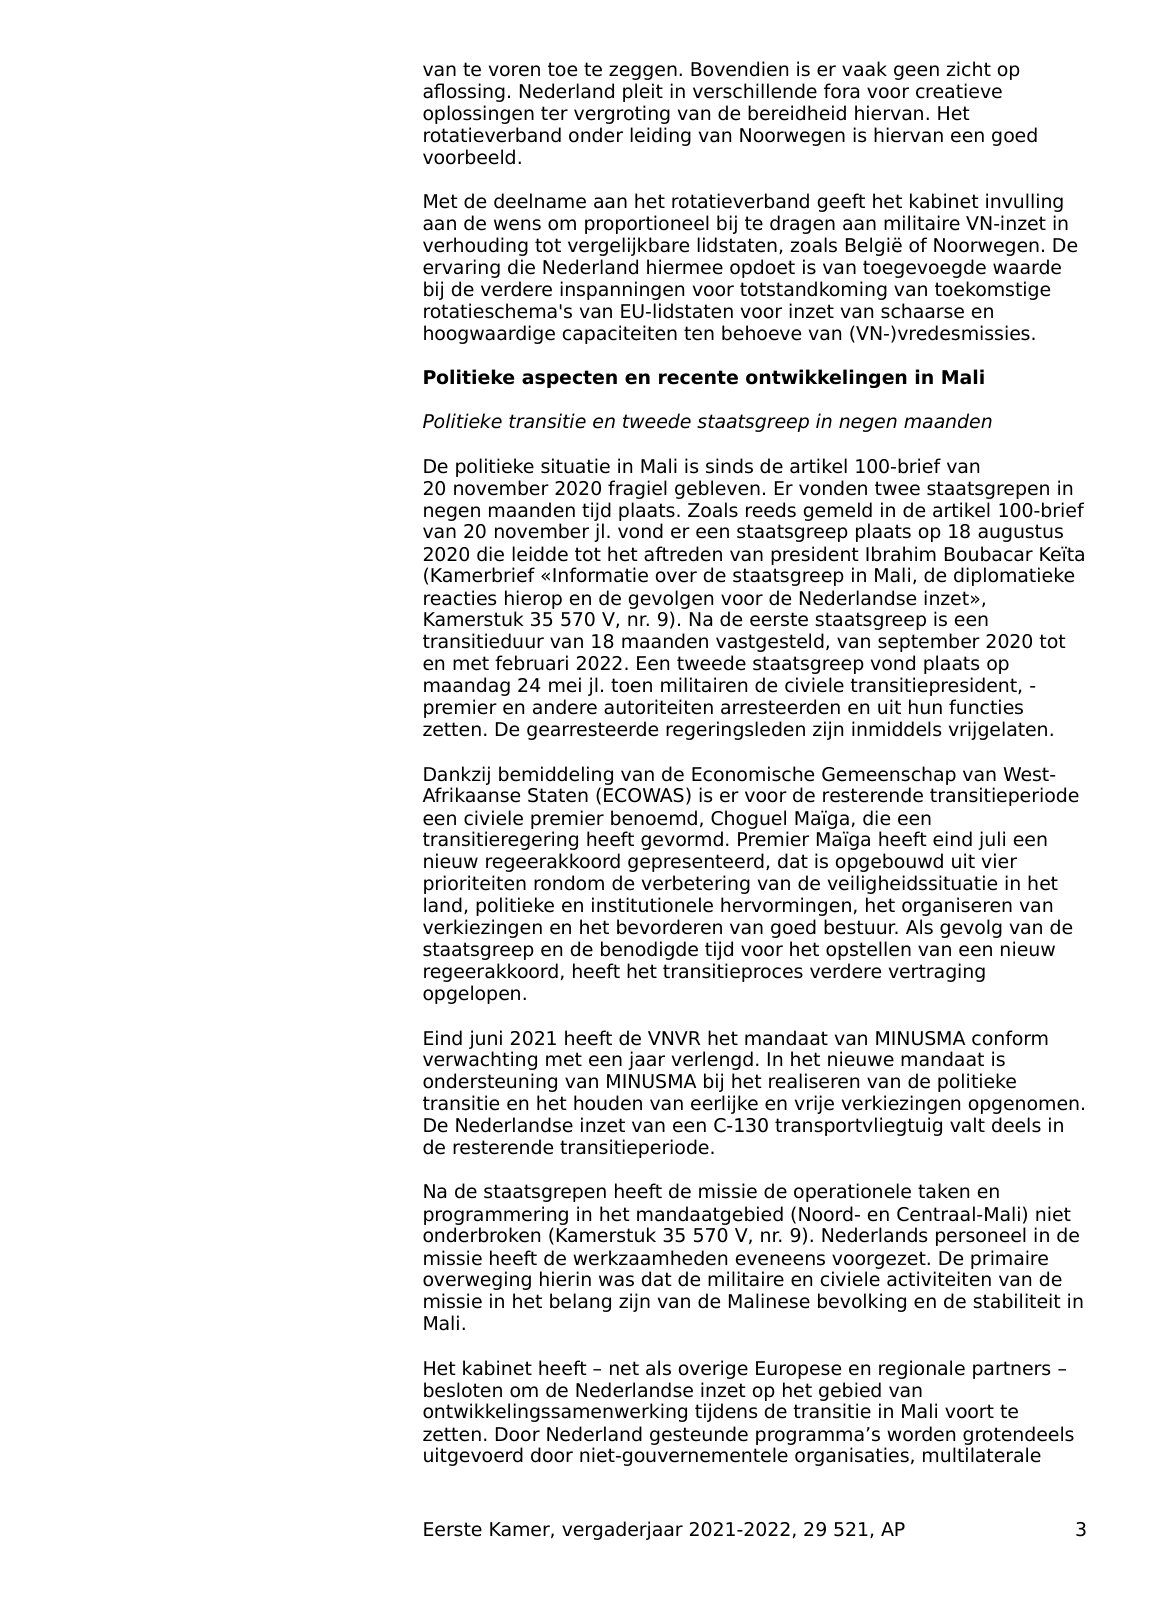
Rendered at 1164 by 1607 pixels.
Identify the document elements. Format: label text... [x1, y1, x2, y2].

text van te voren toe te zeggen. Bovendien is er vaak geen zicht op aflossing. Nederland pleit in verschillende fora voor creatieve oplossingen ter vergroting van de bereidheid hiervan. Het rotatieverband onder leiding van Noorwegen is hiervan een goed voorbeeld. [422, 59, 1087, 169]
subtitle Politieke transitie en tweede staatsgreep in negen maanden [422, 411, 1087, 433]
text De politieke situatie in Mali is sinds de artikel 100-brief van 20 november 2020 fragiel gebleven. Er vonden twee staatsgrepen in negen maanden tijd plaats. Zoals reeds gemeld in de artikel 100-brief van 20 november jl. vond er een staatsgreep plaats op 18 augustus 2020 die leidde tot het aftreden van president Ibrahim Boubacar Keïta (Kamerbrief «Informatie over de staatsgreep in Mali, de diplomatieke reacties hierop en de gevolgen voor de Nederlandse inzet», Kamerstuk 35 570 V, nr. 9). Na de eerste staatsgreep is een transitieduur van 18 maanden vastgesteld, van september 2020 tot en met februari 2022. Een tweede staatsgreep vond plaats op maandag 24 mei jl. toen militairen de civiele transitiepresident, -premier en andere autoriteiten arresteerden en uit hun functies zetten. De gearresteerde regeringsleden zijn inmiddels vrijgelaten. [422, 456, 1087, 741]
text Dankzij bemiddeling van de Economische Gemeenschap van West-Afrikaanse Staten (ECOWAS) is er voor de resterende transitieperiode een civiele premier benoemd, Choguel Maïga, die een transitieregering heeft gevormd. Premier Maïga heeft eind juli een nieuw regeerakkoord gepresenteerd, dat is opgebouwd uit vier prioriteiten rondom de verbetering van de veiligheidssituatie in het land, politieke en institutionele hervormingen, het organiseren van verkiezingen en het bevorderen van goed bestuur. Als gevolg van de staatsgreep en de benodigde tijd voor het opstellen van een nieuw regeerakkoord, heeft het transitieproces verdere vertraging opgelopen. [422, 763, 1087, 1005]
text Het kabinet heeft – net als overige Europese en regionale partners – besloten om de Nederlandse inzet op het gebied van ontwikkelingssamenwerking tijdens de transitie in Mali voort te zetten. Door Nederland gesteunde programma’s worden grotendeels uitgevoerd door niet-gouvernementele organisaties, multilaterale [422, 1357, 1087, 1467]
text Met de deelname aan het rotatieverband geeft het kabinet invulling aan de wens om proportioneel bij te dragen aan militaire VN-inzet in verhouding tot vergelijkbare lidstaten, zoals België of Noorwegen. De ervaring die Nederland hiermee opdoet is van toegevoegde waarde bij de verdere inspanningen voor totstandkoming van toekomstige rotatieschema's van EU-lidstaten voor inzet van schaarse en hoogwaardige capaciteiten ten behoeve van (VN-)vredesmissies. [422, 191, 1087, 345]
text Na de staatsgrepen heeft de missie de operationele taken en programmering in het mandaatgebied (Noord- en Centraal-Mali) niet onderbroken (Kamerstuk 35 570 V, nr. 9). Nederlands personeel in de missie heeft de werkzaamheden eveneens voorgezet. De primaire overweging hierin was dat de militaire en civiele activiteiten van de missie in het belang zijn van de Malinese bevolking en de stabiliteit in Mali. [422, 1181, 1087, 1335]
subtitle Politieke aspecten en recente ontwikkelingen in Mali [422, 367, 1087, 389]
text Eind juni 2021 heeft de VNVR het mandaat van MINUSMA conform verwachting met een jaar verlengd. In het nieuwe mandaat is ondersteuning van MINUSMA bij het realiseren van de politieke transitie en het houden van eerlijke en vrije verkiezingen opgenomen. De Nederlandse inzet van een C-130 transportvliegtuig valt deels in de resterende transitieperiode. [422, 1027, 1087, 1159]
